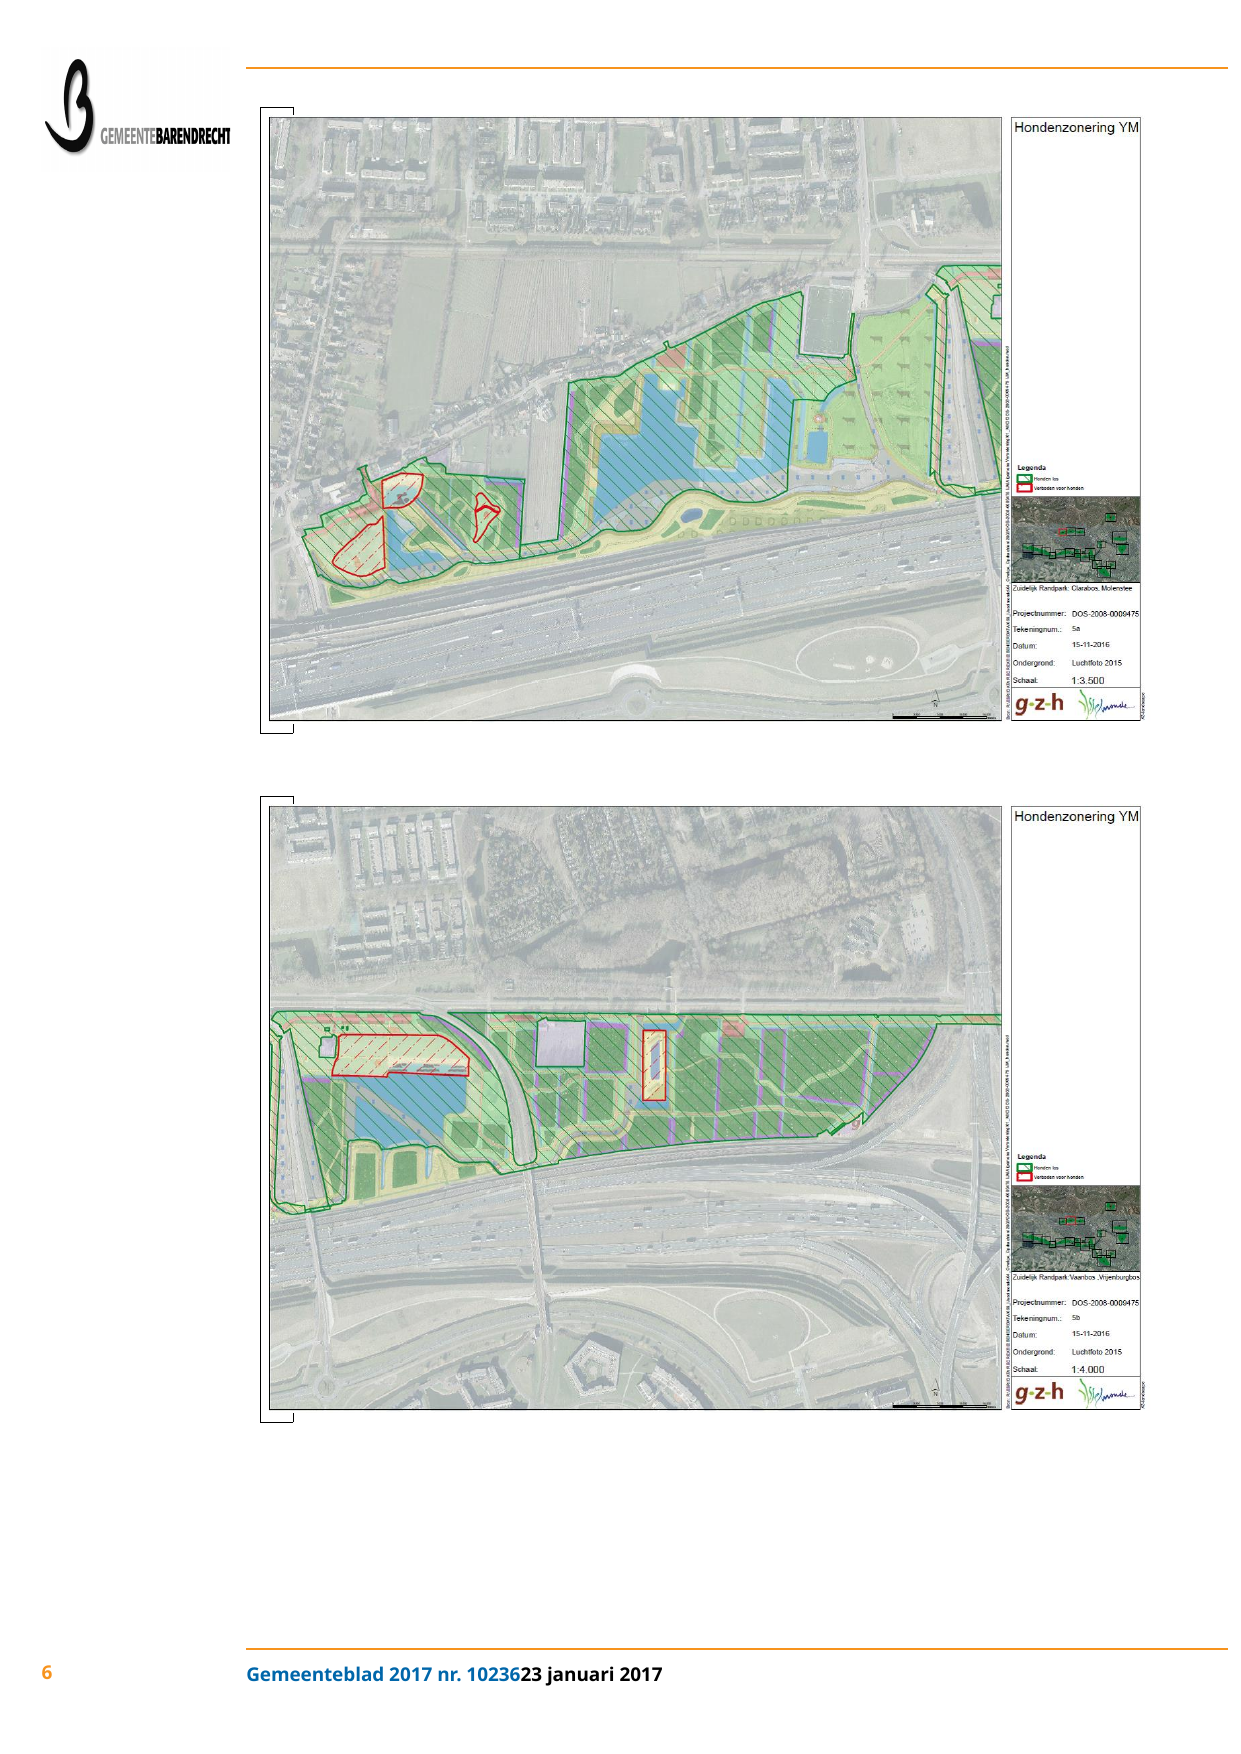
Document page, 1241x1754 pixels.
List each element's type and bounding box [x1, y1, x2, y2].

picture [268, 115, 1155, 724]
picture [268, 804, 1155, 1413]
picture [41, 47, 231, 172]
